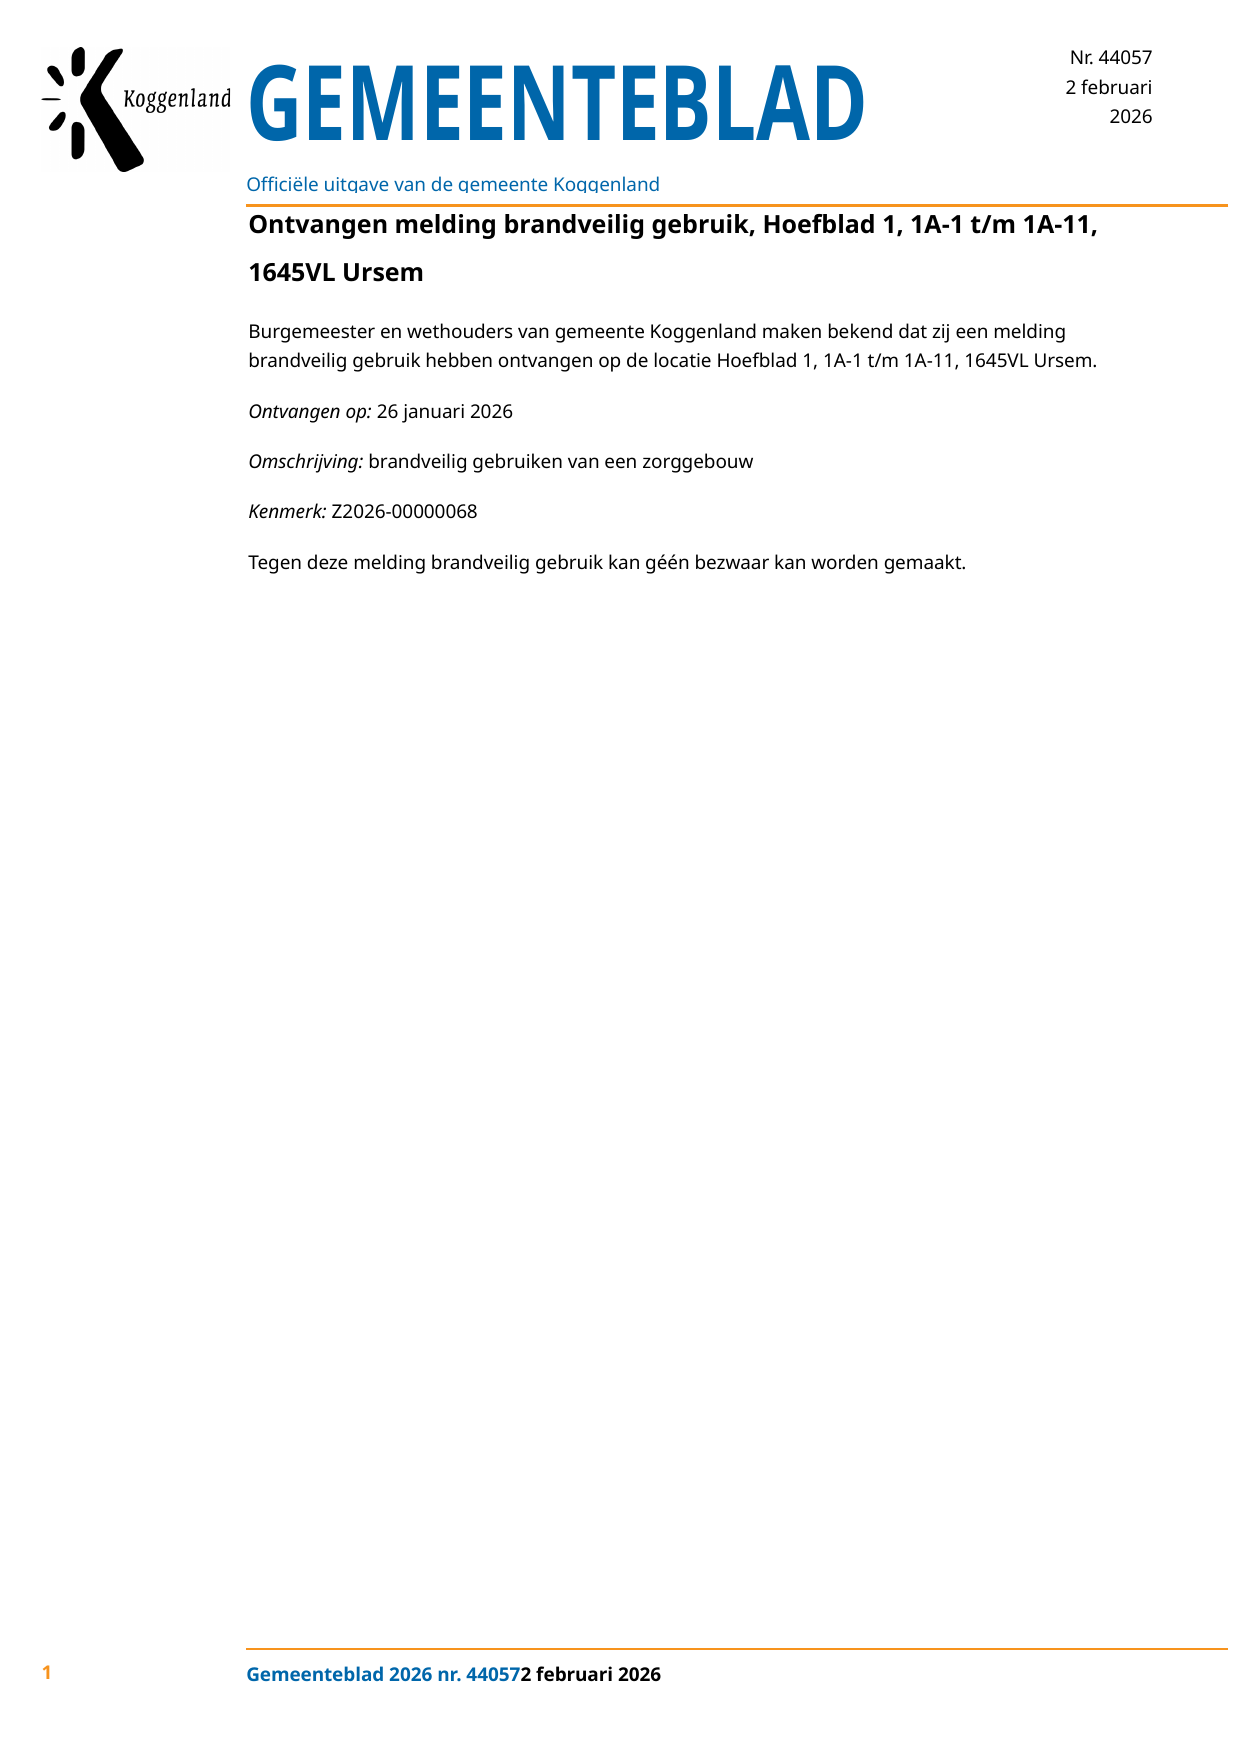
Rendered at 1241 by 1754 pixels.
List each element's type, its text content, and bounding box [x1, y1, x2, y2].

text Omschrijving: brandveilig gebruiken van een zorggebouw [248, 448, 1152, 474]
text Ontvangen op: 26 januari 2026 [248, 398, 1152, 424]
text Burgemeester en wethouders van gemeente Koggenland maken bekend dat zij een melding brandveilig gebruik hebben ontvangen op de locatie Hoefblad 1, 1A-1 t/m 1A-11, 1645VL Ursem. [248, 318, 1152, 373]
text Kenmerk: Z2026-00000068 [248, 499, 1152, 524]
text Tegen deze melding brandveilig gebruik kan géén bezwaar kan worden gemaakt. [248, 549, 1152, 575]
text Ontvangen melding brandveilig gebruik, Hoefblad 1, 1A-1 t/m 1A-11, 1645VL Ursem [248, 207, 1152, 288]
picture [41, 47, 231, 172]
